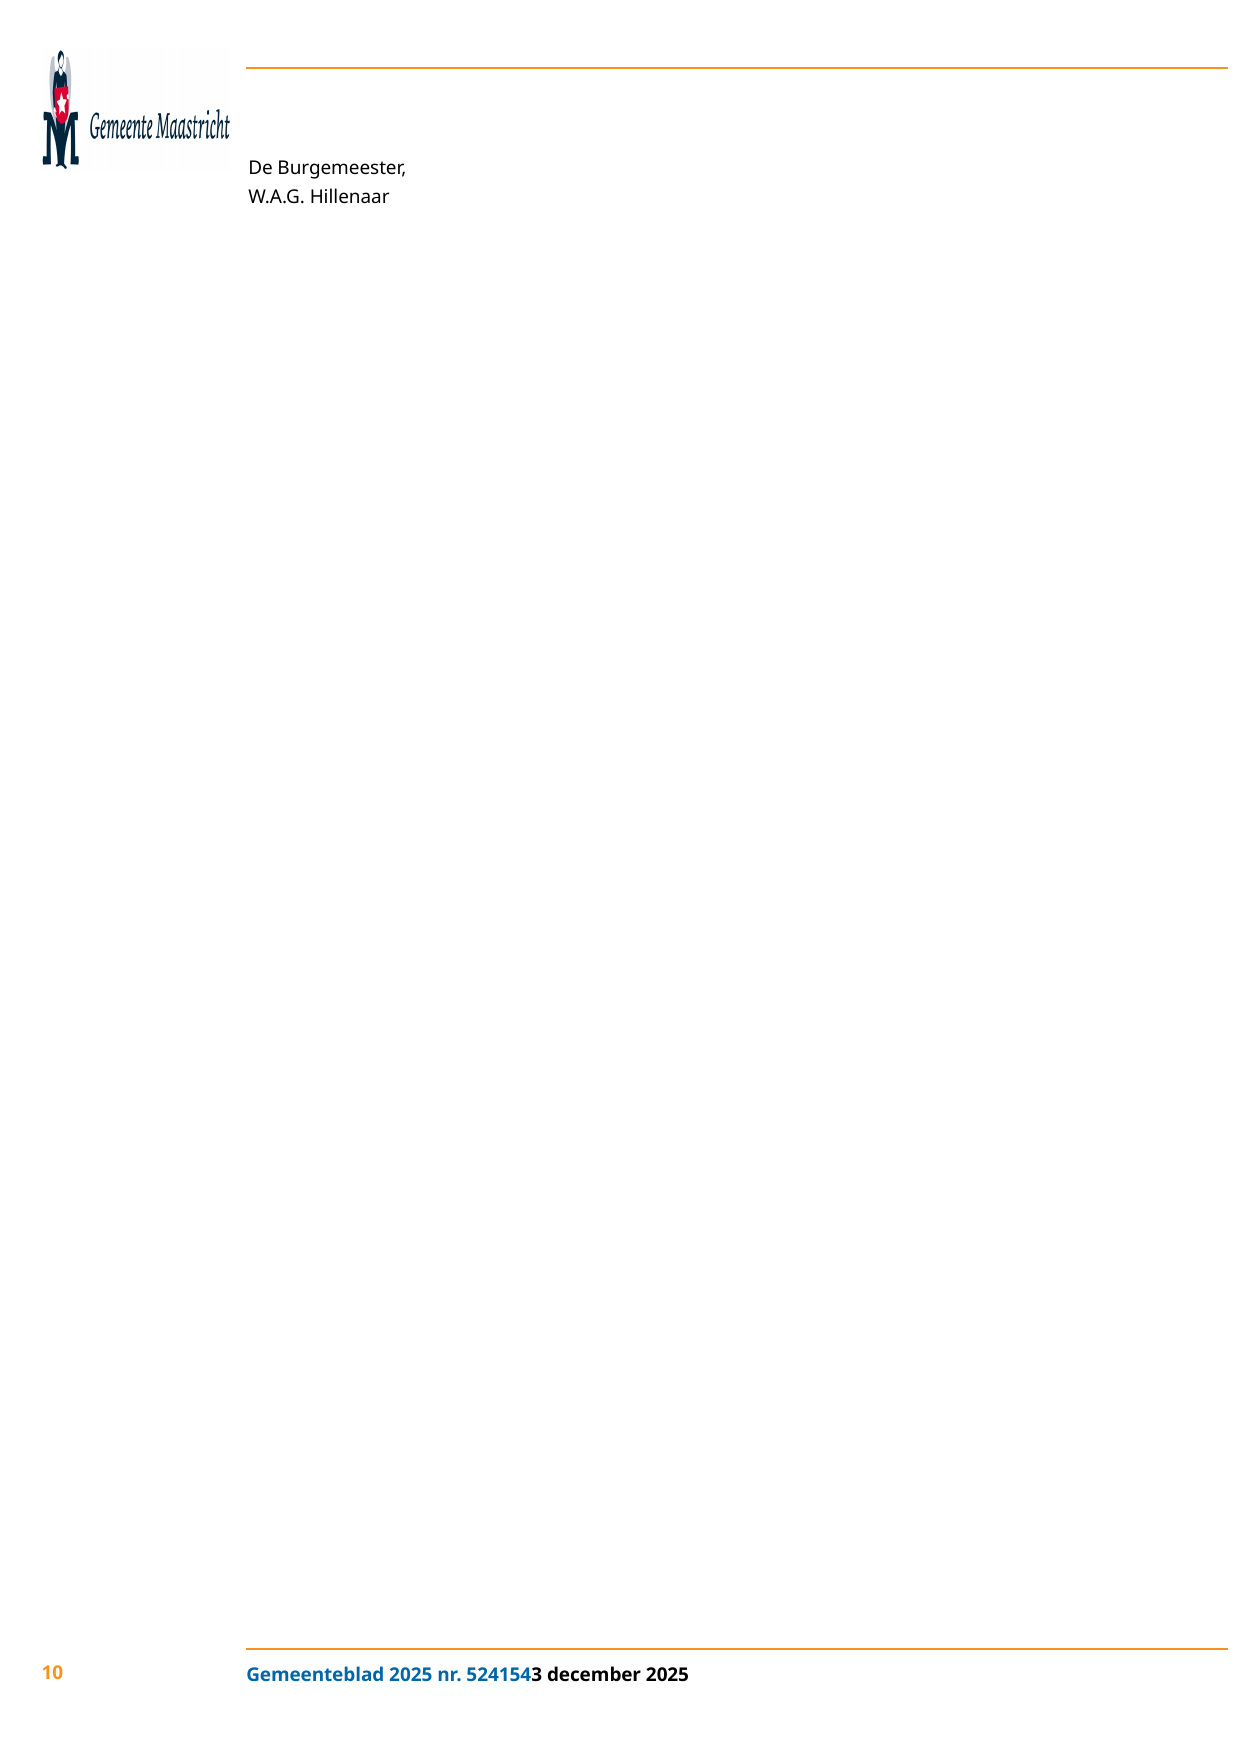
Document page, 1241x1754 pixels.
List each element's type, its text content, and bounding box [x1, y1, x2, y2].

picture [41, 47, 231, 172]
table_cell De Burgemeester, W.A.G. Hillenaar [248, 95, 1152, 268]
